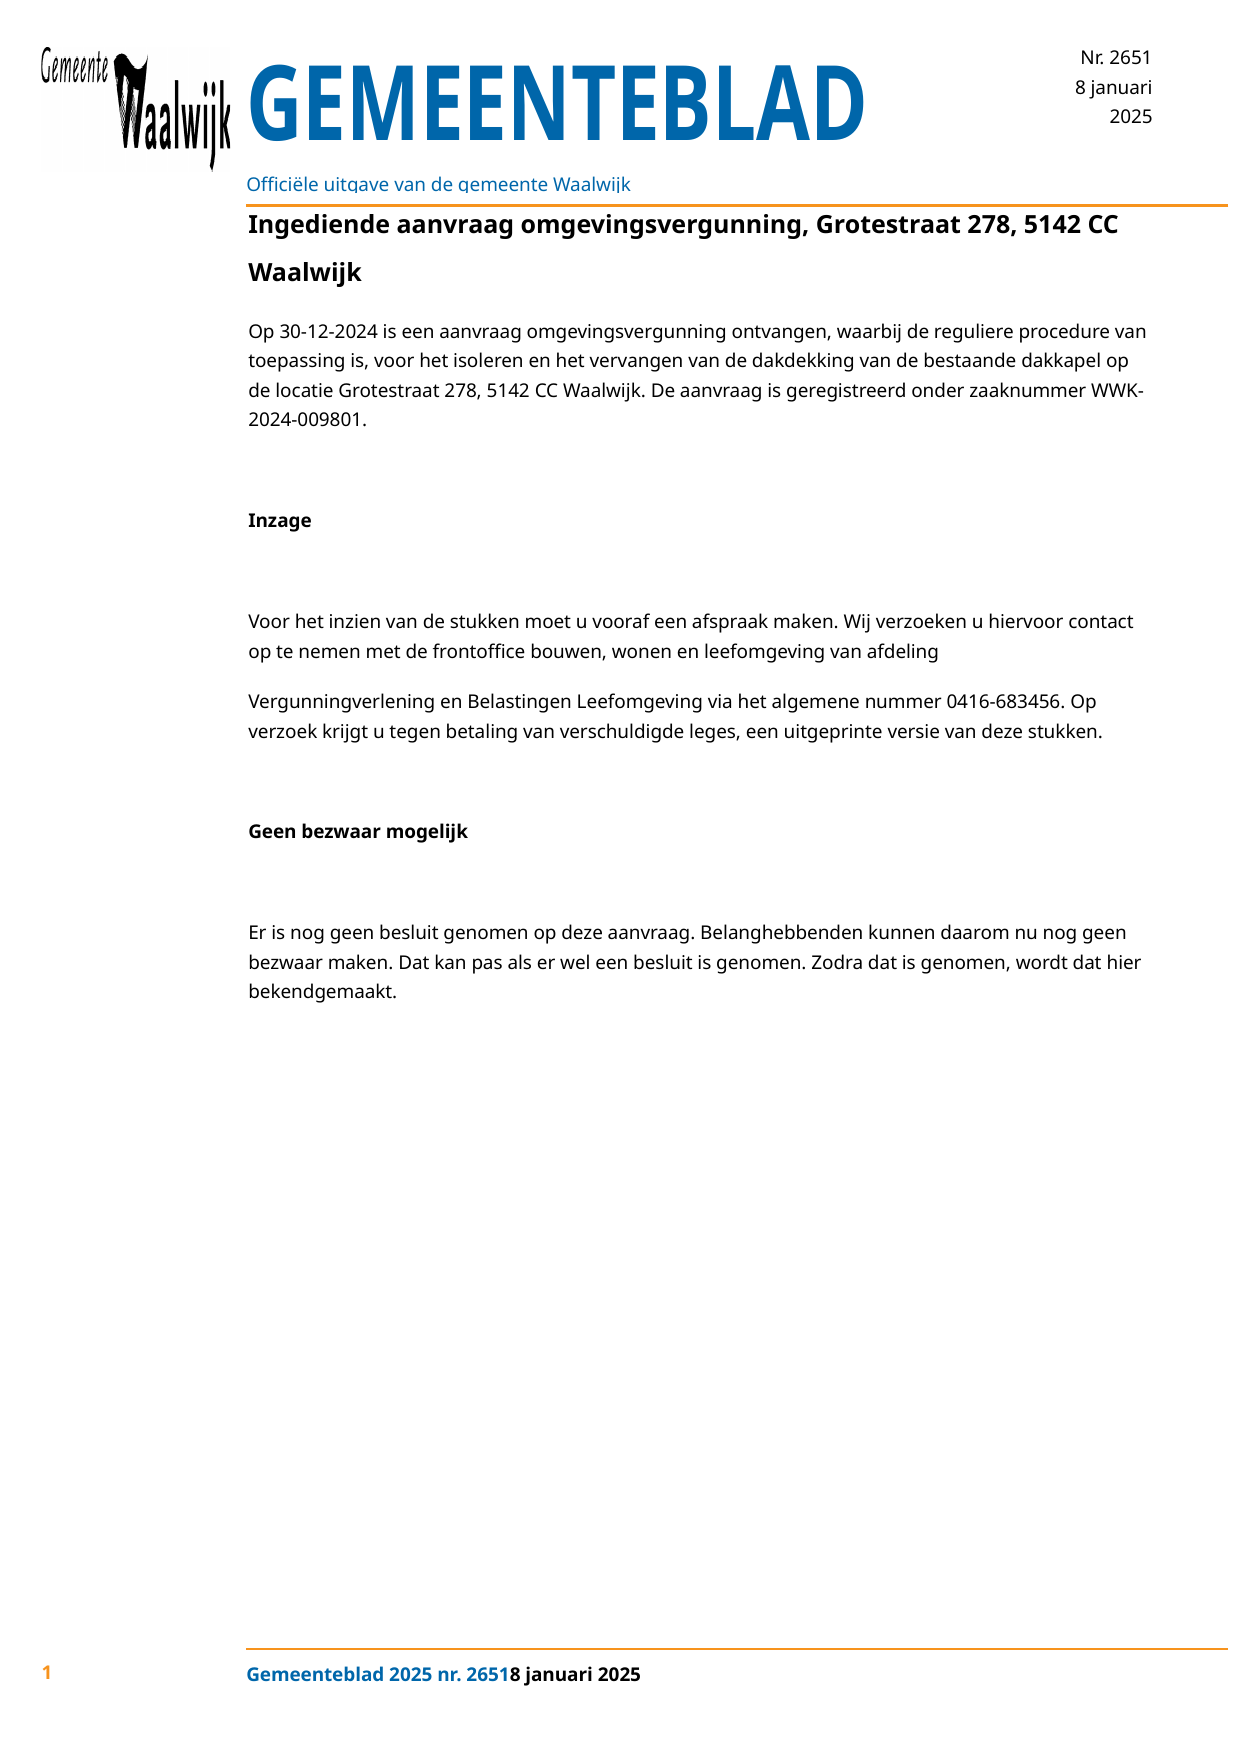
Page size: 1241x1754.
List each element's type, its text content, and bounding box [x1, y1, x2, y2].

text Voor het inzien van de stukken moet u vooraf een afspraak maken. Wij verzoeken u hiervoor contact op te nemen met de frontoffice bouwen, wonen en leefomgeving van afdeling [248, 608, 1152, 664]
text Op 30-12-2024 is een aanvraag omgevingsvergunning ontvangen, waarbij de reguliere procedure van toepassing is, voor het isoleren en het vervangen van de dakdekking van de bestaande dakkapel op de locatie Grotestraat 278, 5142 CC Waalwijk. De aanvraag is geregistreerd onder zaaknummer WWK-2024-009801. [248, 318, 1152, 432]
text Geen bezwaar mogelijk [248, 819, 1152, 844]
text Vergunningverlening en Belastingen Leefomgeving via het algemene nummer 0416-683456. Op verzoek krijgt u tegen betaling van verschuldigde leges, een uitgeprinte versie van deze stukken. [248, 688, 1152, 744]
text Er is nog geen besluit genomen op deze aanvraag. Belanghebbenden kunnen daarom nu nog geen bezwaar maken. Dat kan pas als er wel een besluit is genomen. Zodra dat is genomen, wordt dat hier bekendgemaakt. [248, 919, 1152, 1004]
text Inzage [248, 507, 1152, 533]
text Ingediende aanvraag omgevingsvergunning, Grotestraat 278, 5142 CC Waalwijk [248, 207, 1152, 288]
picture [41, 47, 231, 172]
